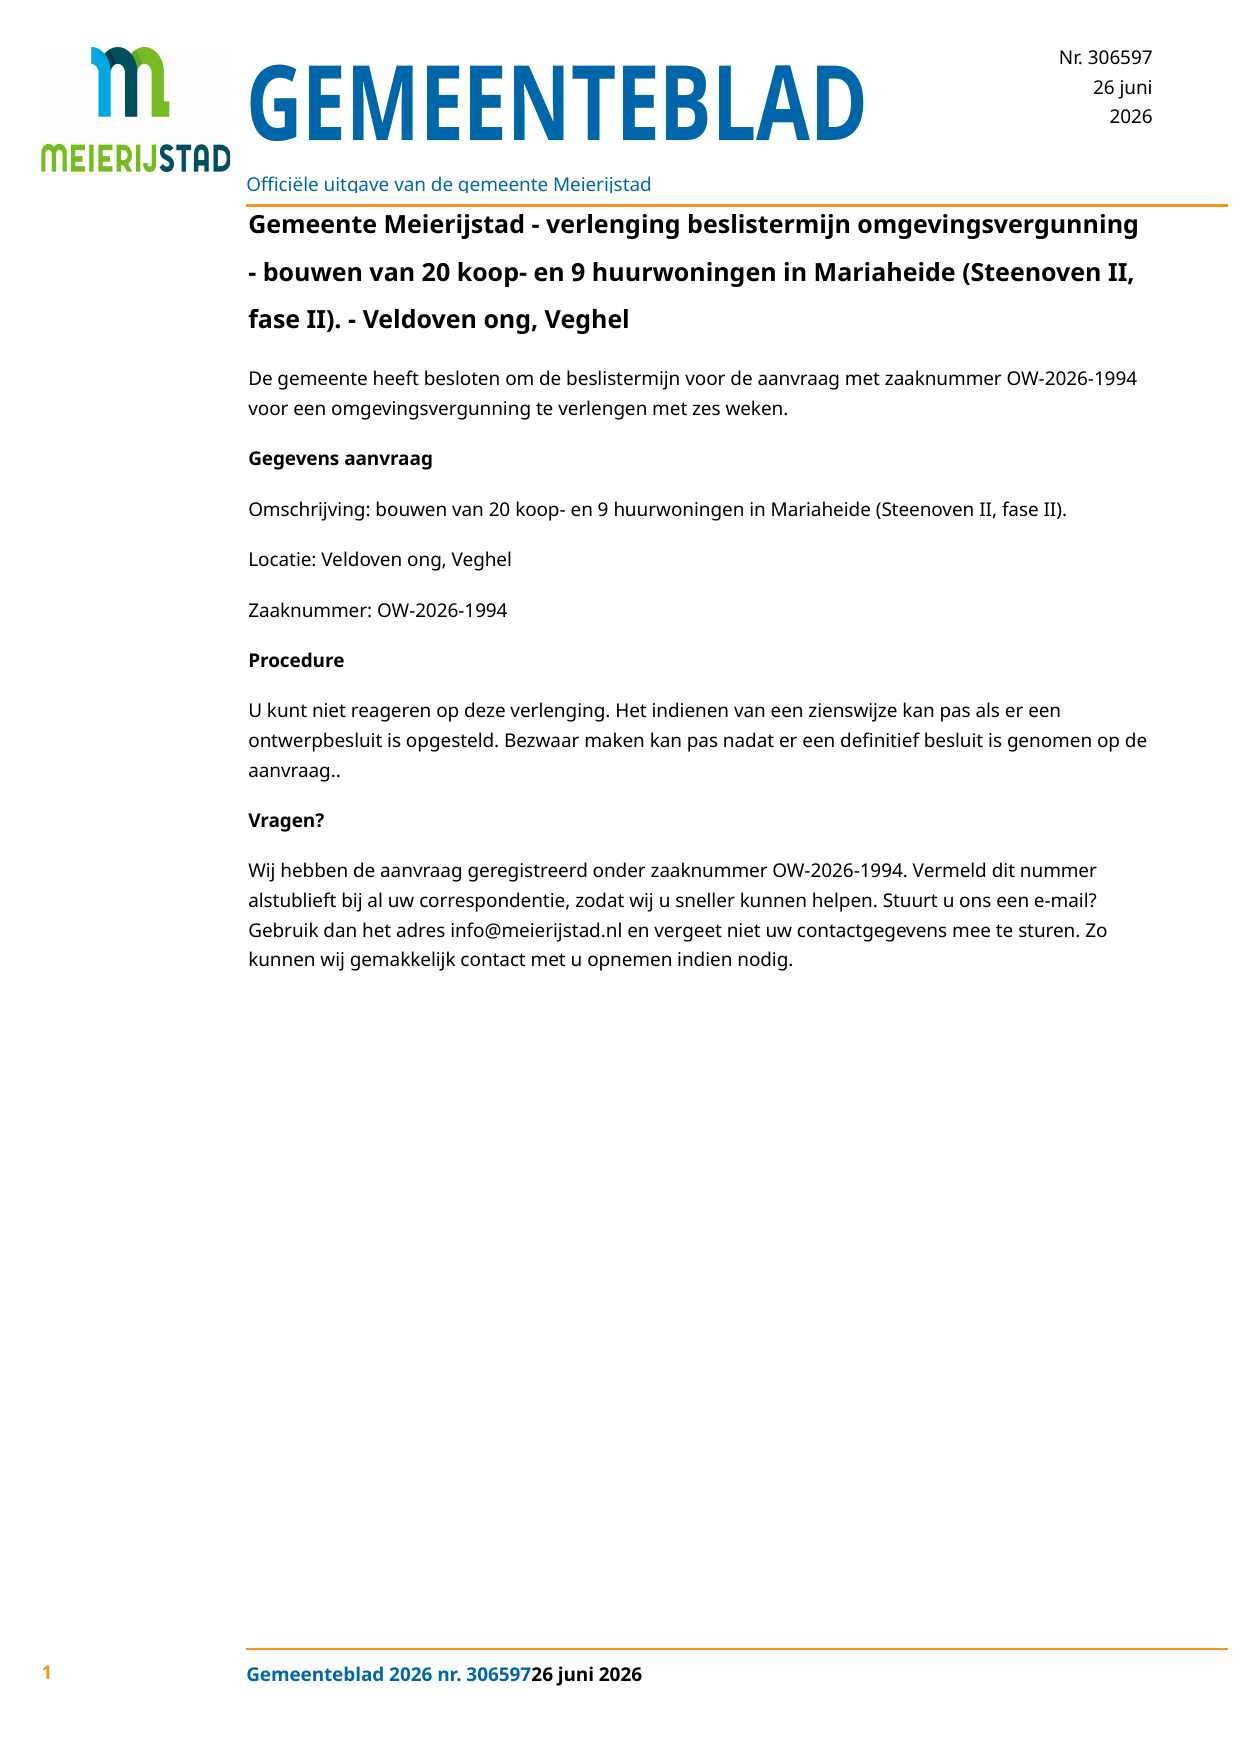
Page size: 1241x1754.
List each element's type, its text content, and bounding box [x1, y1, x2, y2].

text Vragen? [248, 807, 1152, 833]
text Wij hebben de aanvraag geregistreerd onder zaaknummer OW-2026-1994. Vermeld dit nummer alstublieft bij al uw correspondentie, zodat wij u sneller kunnen helpen. Stuurt u ons een e-mail? Gebruik dan het adres info@meierijstad.nl en vergeet niet uw contactgegevens mee te sturen. Zo kunnen wij gemakkelijk contact met u opnemen indien nodig. [248, 858, 1152, 972]
picture [41, 47, 231, 172]
text Zaaknummer: OW-2026-1994 [248, 597, 1152, 622]
text Gemeente Meierijstad - verlenging beslistermijn omgevingsvergunning - bouwen van 20 koop- en 9 huurwoningen in Mariaheide (Steenoven II, fase II). - Veldoven ong, Veghel [248, 207, 1152, 336]
text Omschrijving: bouwen van 20 koop- en 9 huurwoningen in Mariaheide (Steenoven II, fase II). [248, 496, 1152, 522]
text U kunt niet reageren op deze verlenging. Het indienen van een zienswijze kan pas als er een ontwerpbesluit is opgesteld. Bezwaar maken kan pas nadat er een definitief besluit is genomen op de aanvraag.. [248, 698, 1152, 782]
text Locatie: Veldoven ong, Veghel [248, 546, 1152, 572]
text Procedure [248, 647, 1152, 673]
text De gemeente heeft besloten om de beslistermijn voor de aanvraag met zaaknummer OW-2026-1994 voor een omgevingsvergunning te verlengen met zes weken. [248, 366, 1152, 421]
text Gegevens aanvraag [248, 446, 1152, 471]
